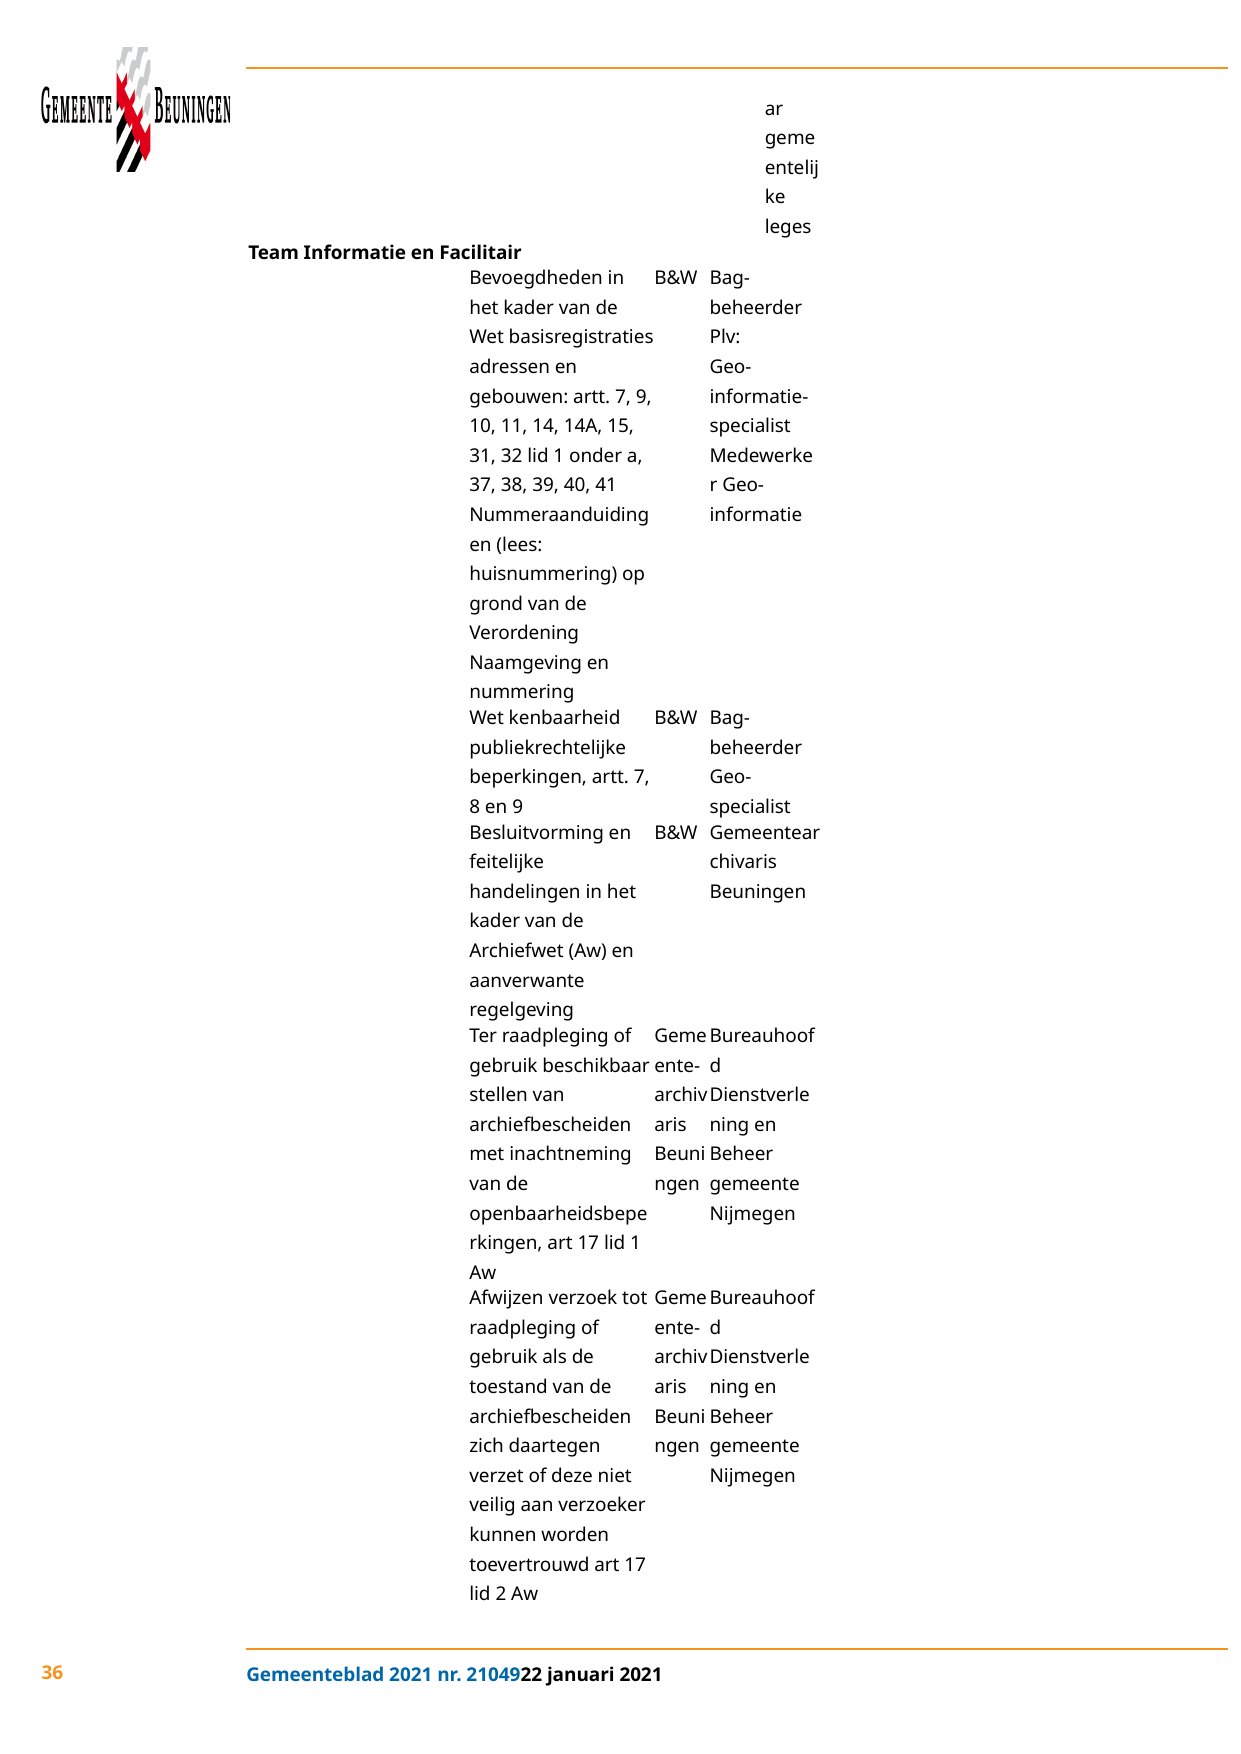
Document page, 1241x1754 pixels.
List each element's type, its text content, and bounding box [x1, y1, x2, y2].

table_cell [654, 95, 764, 239]
table_cell Bag-beheerder Geo-specialist [709, 705, 820, 819]
table_cell [820, 1022, 930, 1284]
table_cell [248, 95, 414, 239]
table_cell [820, 705, 930, 819]
table_cell Besluitvorming en feitelijke handelingen in het kader van de Archiefwet (Aw) en aanverwante regelgeving [469, 819, 654, 1022]
table_cell Gemeente-archivaris Beuningen [654, 1285, 709, 1606]
table_cell [248, 705, 469, 819]
table_cell Ter raadpleging of gebruik beschikbaar stellen van archiefbescheiden met inachtneming van de openbaarheidsbeperkingen, art 17 lid 1 Aw [469, 1022, 654, 1284]
table_cell [930, 265, 1152, 704]
table_cell B&W [654, 705, 709, 819]
table_cell Wet kenbaarheid publiekrechtelijke beperkingen, artt. 7, 8 en 9 [469, 705, 654, 819]
table_cell B&W [654, 265, 709, 704]
table_cell Bureauhoofd Dienstverlening en Beheer gemeente Nijmegen [709, 1022, 820, 1284]
table_cell [986, 95, 1152, 239]
table_cell [248, 1022, 469, 1284]
table_cell [248, 265, 469, 704]
table_cell [930, 1022, 1152, 1284]
table_cell [820, 265, 930, 704]
table_cell [248, 819, 469, 1022]
table_cell ar gemeentelijke leges [765, 95, 820, 239]
table_cell [820, 95, 986, 239]
table_cell Bag- beheerder Plv: Geo-informatie-specialist Medewerker Geo-informatie [709, 265, 820, 704]
table_cell [820, 819, 930, 1022]
table_cell Afwijzen verzoek tot raadpleging of gebruik als de toestand van de archiefbescheiden zich daartegen verzet of deze niet veilig aan verzoeker kunnen worden toevertrouwd art 17 lid 2 Aw [469, 1285, 654, 1606]
table_cell B&W [654, 819, 709, 1022]
table_cell [930, 705, 1152, 819]
picture [41, 47, 231, 172]
table_cell Gemeente-archivaris Beuningen [654, 1022, 709, 1284]
table_cell Gemeentearchivaris Beuningen [709, 819, 820, 1022]
table_cell [930, 1285, 1152, 1606]
table_cell [248, 1285, 469, 1606]
table_cell [414, 95, 654, 239]
table_cell [930, 819, 1152, 1022]
table_cell [820, 1285, 930, 1606]
table_cell Bureauhoofd Dienstverlening en Beheer gemeente Nijmegen [709, 1285, 820, 1606]
table_cell Bevoegdheden in het kader van de Wet basisregistraties adressen en gebouwen: artt. 7, 9, 10, 11, 14, 14A, 15, 31, 32 lid 1 onder a, 37, 38, 39, 40, 41 Nummeraanduidingen (lees: huisnummering) op grond van de Verordening Naamgeving en nummering [469, 265, 654, 704]
table_cell Team Informatie en Facilitair [248, 239, 1152, 264]
